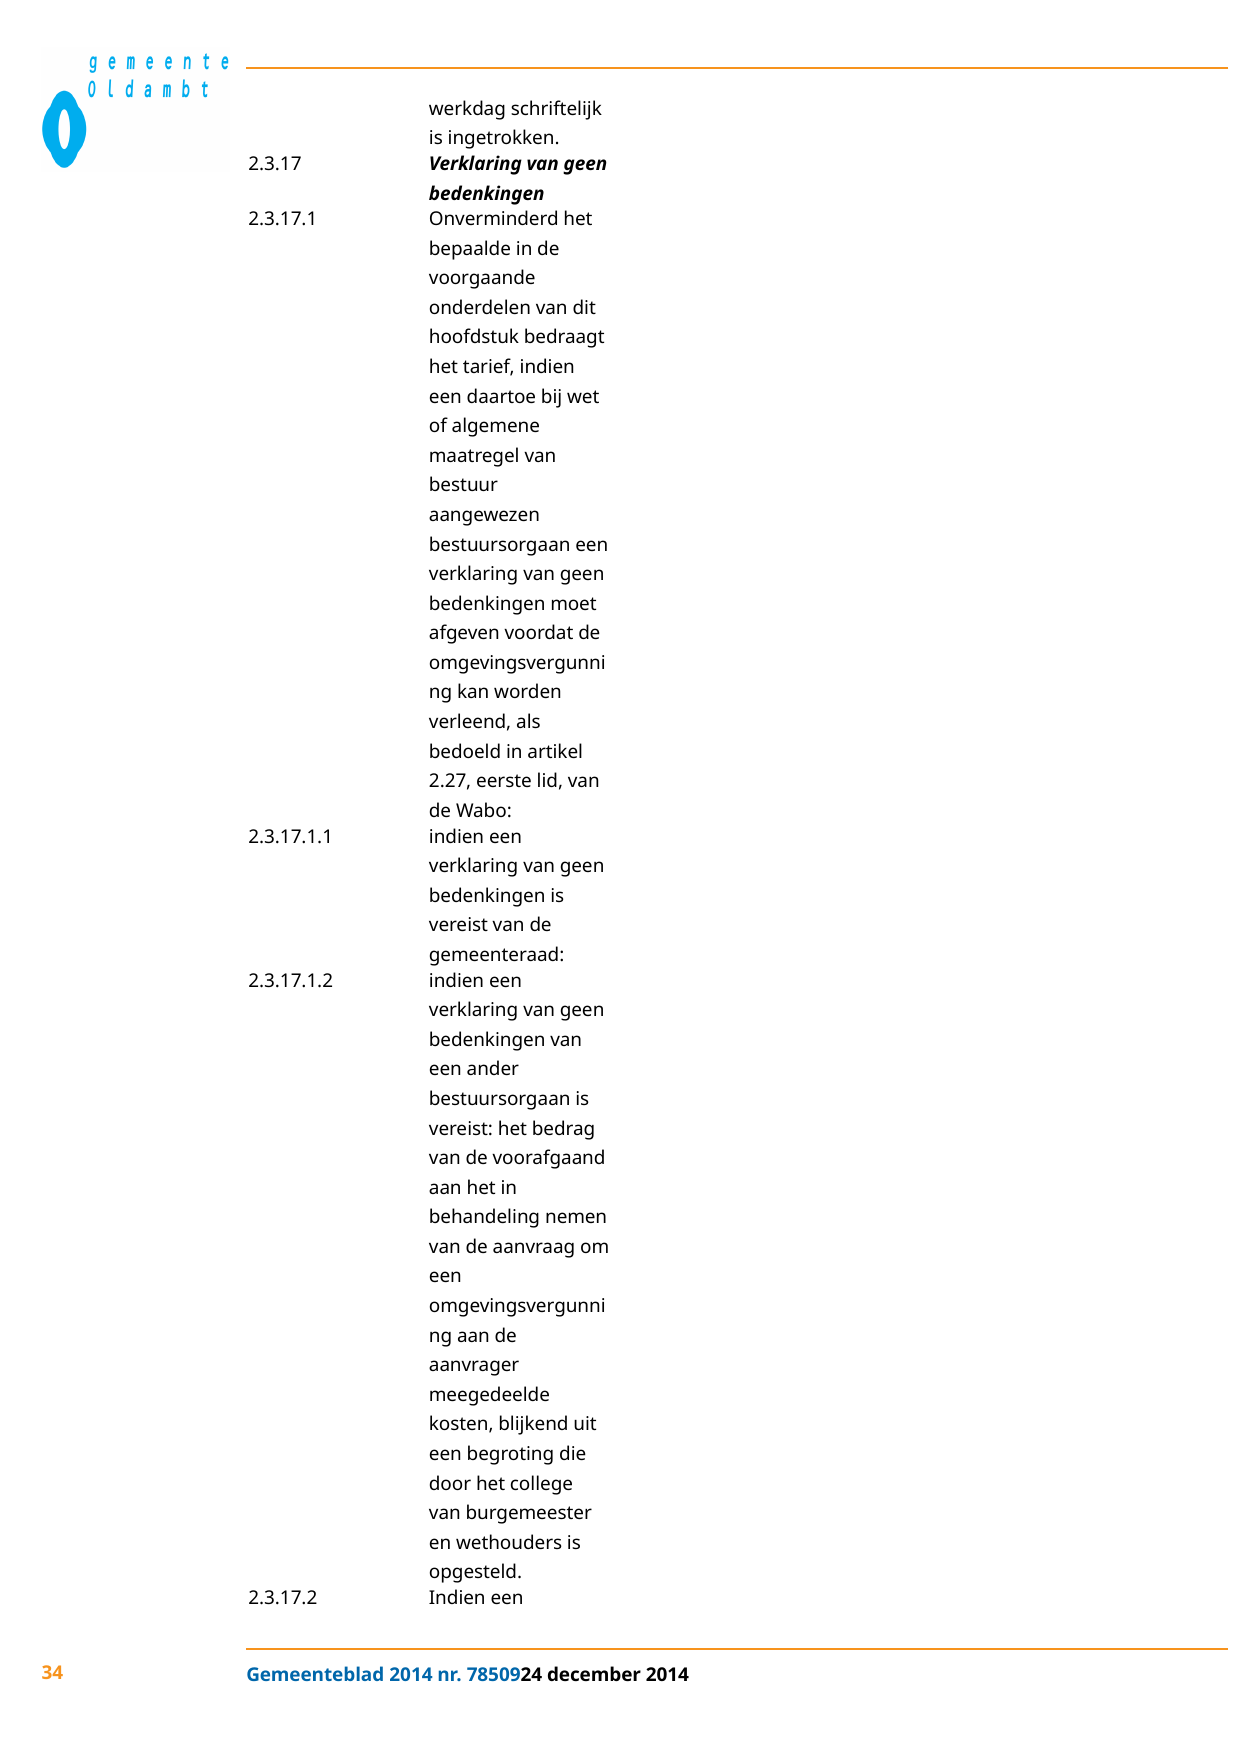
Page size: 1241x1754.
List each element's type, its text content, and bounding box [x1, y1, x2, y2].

table_cell Onverminderd het bepaalde in de voorgaande onderdelen van dit hoofdstuk bedraagt het tarief, indien een daartoe bij wet of algemene maatregel van bestuur aangewezen bestuursorgaan een verklaring van geen bedenkingen moet afgeven voordat de omgevingsvergunning kan worden verleend, als bedoeld in artikel 2.27, eerste lid, van de Wabo: [429, 205, 609, 823]
table_cell [248, 95, 429, 150]
table_cell [609, 1584, 790, 1610]
table_cell 2.3.17.2 [248, 1584, 429, 1610]
table_cell indien een verklaring van geen bedenkingen is vereist van de gemeenteraad: [429, 823, 609, 967]
table_cell indien een verklaring van geen bedenkingen van een ander bestuursorgaan is vereist: het bedrag van de voorafgaand aan het in behandeling nemen van de aanvraag om een omgevingsvergunning aan de aanvrager meegedeelde kosten, blijkend uit een begroting die door het college van burgemeester en wethouders is opgesteld. [429, 967, 609, 1584]
table_cell 2.3.17.1.2 [248, 967, 429, 1584]
table_cell Verklaring van geen bedenkingen [429, 150, 609, 205]
table_cell 2.3.17.1 [248, 205, 429, 823]
table_cell werkdag schriftelijk is ingetrokken. [429, 95, 609, 150]
table_cell Indien een [429, 1584, 609, 1610]
table_cell 2.3.17.1.1 [248, 823, 429, 967]
table_cell 2.3.17 [248, 150, 429, 205]
picture [41, 47, 231, 172]
